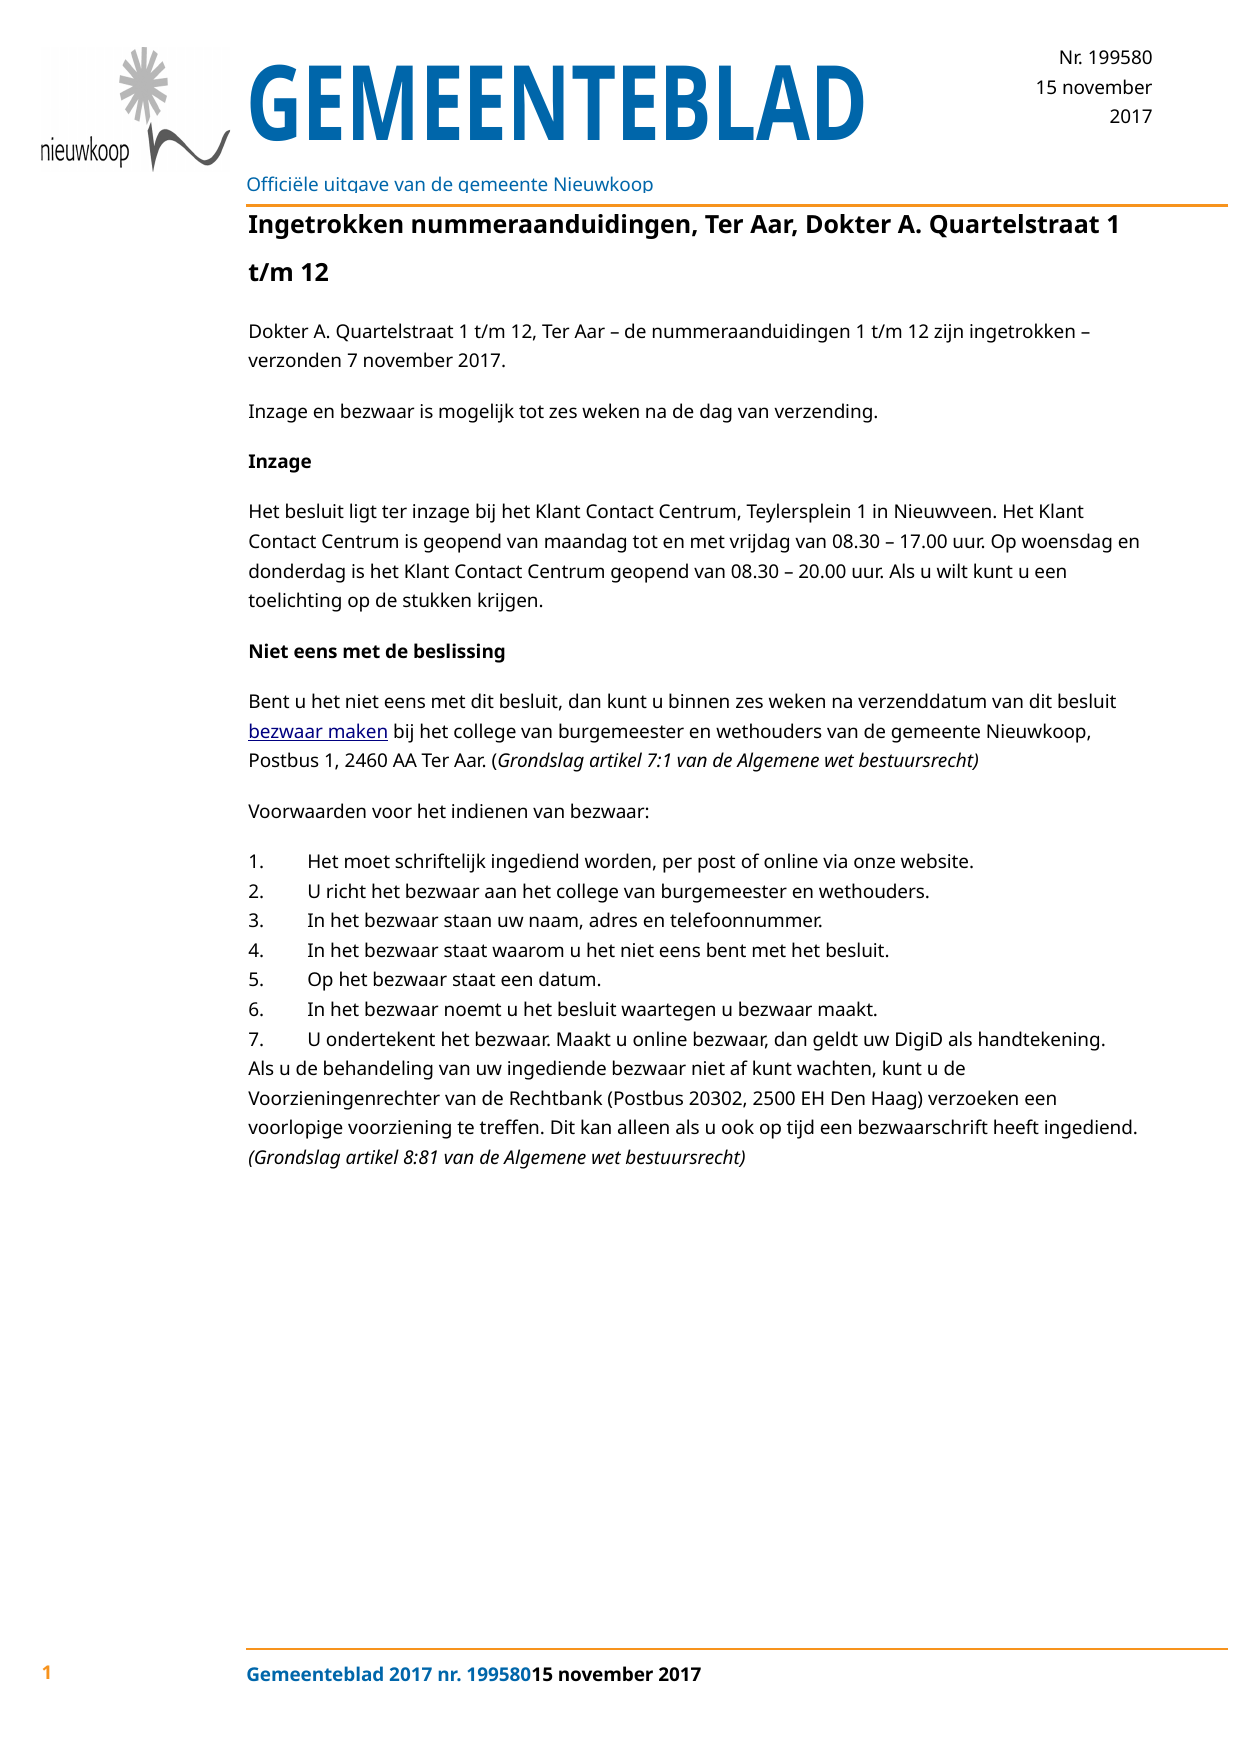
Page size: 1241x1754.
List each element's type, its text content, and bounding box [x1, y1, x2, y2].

text Inzage en bezwaar is mogelijk tot zes weken na de dag van verzending. [248, 398, 1152, 424]
list Op het bezwaar staat een datum. [248, 967, 1152, 992]
list In het bezwaar staan uw naam, adres en telefoonnummer. [248, 907, 1152, 933]
text Voorwaarden voor het indienen van bezwaar: [248, 798, 1152, 824]
list In het bezwaar noemt u het besluit waartegen u bezwaar maakt. [248, 996, 1152, 1022]
text Inzage [248, 448, 1152, 474]
list Het moet schriftelijk ingediend worden, per post of online via onze website. [248, 848, 1152, 874]
text Bent u het niet eens met dit besluit, dan kunt u binnen zes weken na verzenddatum van dit besluit bezwaar maken bij het college van burgemeester en wethouders van de gemeente Nieuwkoop, Postbus 1, 2460 AA Ter Aar. (Grondslag artikel 7:1 van de Algemene wet bestuursrecht) [248, 688, 1152, 773]
list U ondertekent het bezwaar. Maakt u online bezwaar, dan geldt uw DigiD als handtekening. [248, 1026, 1152, 1052]
text Als u de behandeling van uw ingediende bezwaar niet af kunt wachten, kunt u de Voorzieningenrechter van de Rechtbank (Postbus 20302, 2500 EH Den Haag) verzoeken een voorlopige voorziening te treffen. Dit kan alleen als u ook op tijd een bezwaarschrift heeft ingediend. (Grondslag artikel 8:81 van de Algemene wet bestuursrecht) [248, 1055, 1152, 1170]
text Ingetrokken nummeraanduidingen, Ter Aar, Dokter A. Quartelstraat 1 t/m 12 [248, 207, 1152, 288]
text Het besluit ligt ter inzage bij het Klant Contact Centrum, Teylersplein 1 in Nieuwveen. Het Klant Contact Centrum is geopend van maandag tot en met vrijdag van 08.30 – 17.00 uur. Op woensdag en donderdag is het Klant Contact Centrum geopend van 08.30 – 20.00 uur. Als u wilt kunt u een toelichting op de stukken krijgen. [248, 499, 1152, 613]
picture [41, 47, 231, 172]
list In het bezwaar staat waarom u het niet eens bent met het besluit. [248, 937, 1152, 963]
text Niet eens met de beslissing [248, 638, 1152, 664]
text Dokter A. Quartelstraat 1 t/m 12, Ter Aar – de nummeraanduidingen 1 t/m 12 zijn ingetrokken – verzonden 7 november 2017. [248, 318, 1152, 373]
list U richt het bezwaar aan het college van burgemeester en wethouders. [248, 878, 1152, 904]
